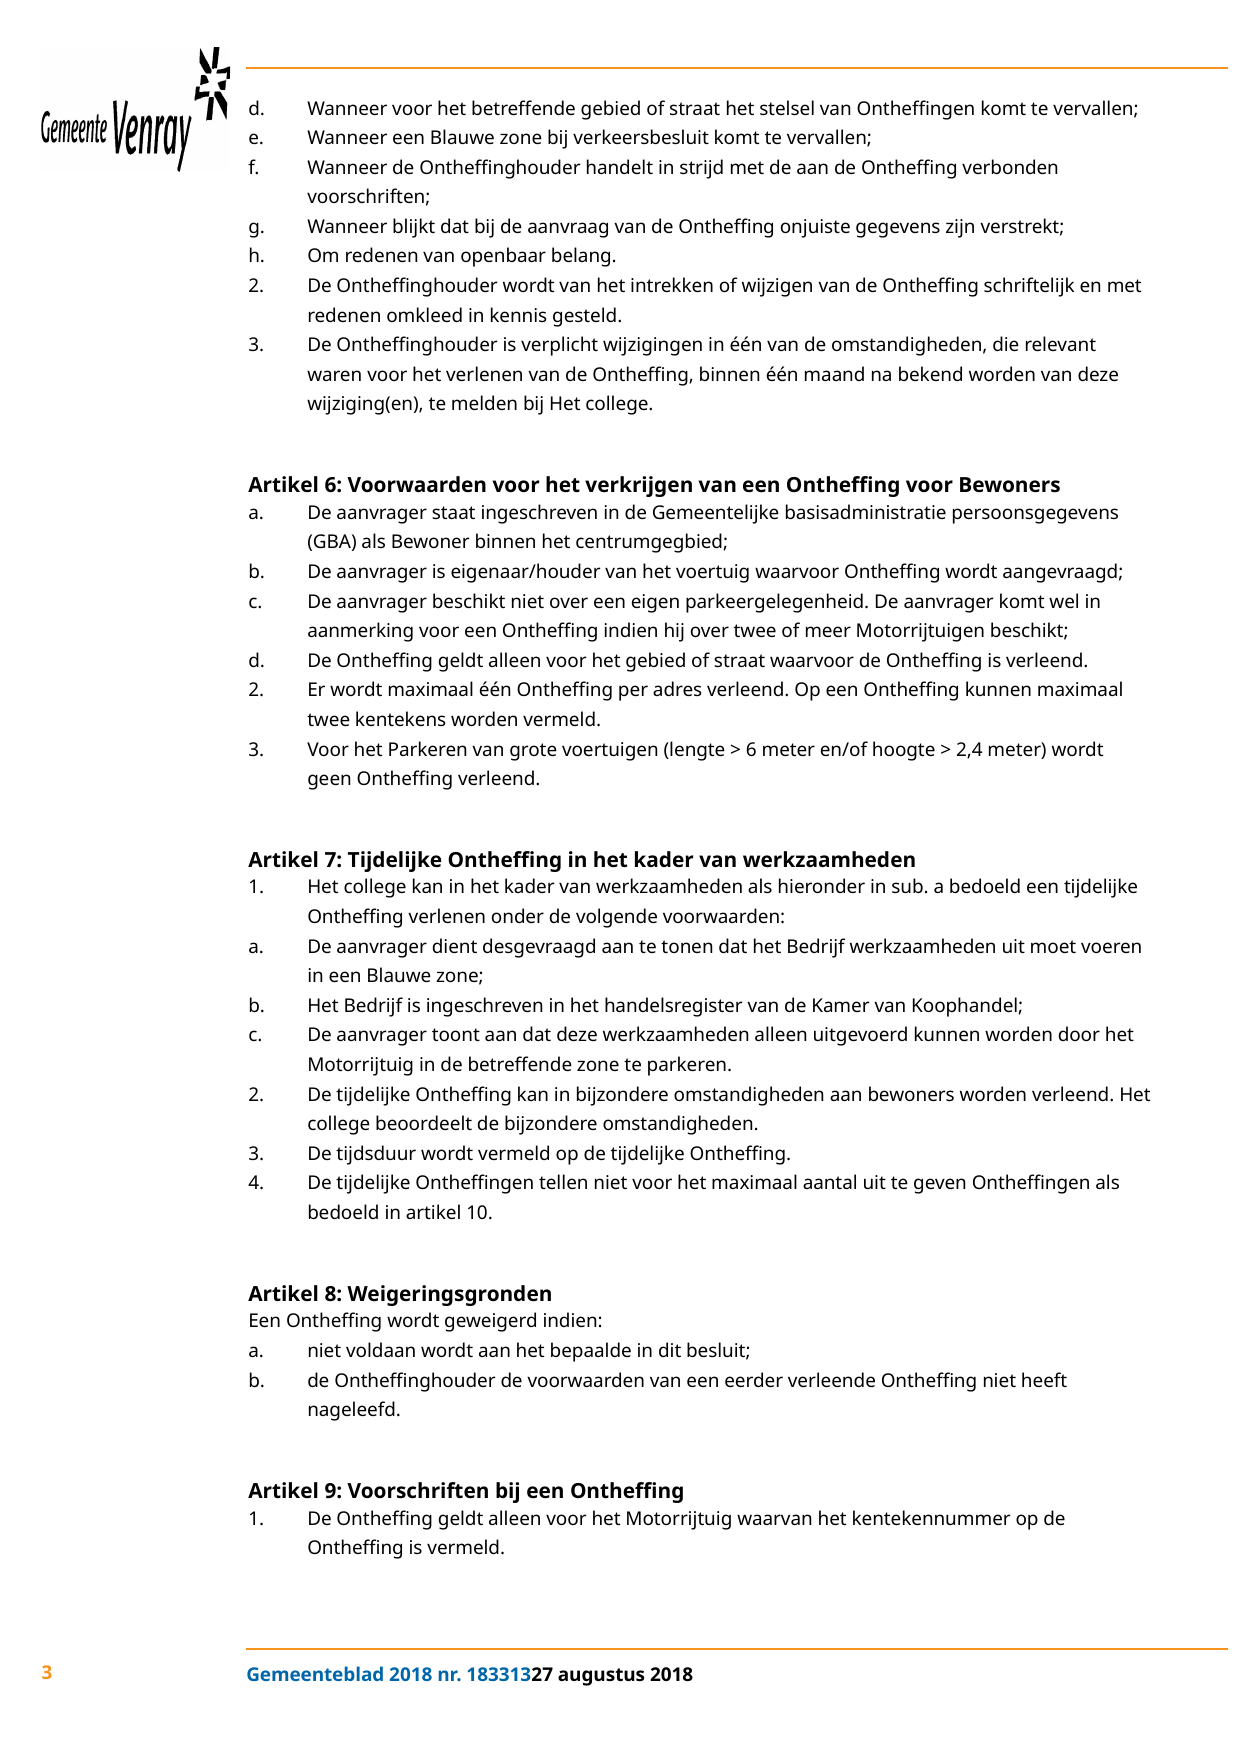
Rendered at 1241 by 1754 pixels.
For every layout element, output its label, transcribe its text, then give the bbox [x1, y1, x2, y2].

list Wanneer blijkt dat bij de aanvraag van de Ontheffing onjuiste gegevens zijn verstrekt; [248, 213, 1152, 239]
text Een Ontheffing wordt geweigerd indien: [248, 1308, 1152, 1333]
list Het college kan in het kader van werkzaamheden als hieronder in sub. a bedoeld een tijdelijke Ontheffing verlenen onder de volgende voorwaarden: [248, 874, 1152, 929]
text Artikel 6: Voorwaarden voor het verkrijgen van een Ontheffing voor Bewoners [248, 471, 1152, 499]
list De Ontheffinghouder is verplicht wijzigingen in één van de omstandigheden, die relevant waren voor het verlenen van de Ontheffing, binnen één maand na bekend worden van deze wijziging(en), te melden bij Het college. [248, 331, 1152, 416]
list De aanvrager staat ingeschreven in de Gemeentelijke basisadministratie persoonsgegevens (GBA) als Bewoner binnen het centrumgegbied; [248, 499, 1152, 554]
list De Ontheffinghouder wordt van het intrekken of wijzigen van de Ontheffing schriftelijk en met redenen omkleed in kennis gesteld. [248, 272, 1152, 328]
text Artikel 8: Weigeringsgronden [248, 1279, 1152, 1308]
list De tijdelijke Ontheffingen tellen niet voor het maximaal aantal uit te geven Ontheffingen als bedoeld in artikel 10. [248, 1169, 1152, 1225]
list de Ontheffinghouder de voorwaarden van een eerder verleende Ontheffing niet heeft nageleefd. [248, 1367, 1152, 1422]
list niet voldaan wordt aan het bepaalde in dit besluit; [248, 1337, 1152, 1363]
list Wanneer de Ontheffinghouder handelt in strijd met de aan de Ontheffing verbonden voorschriften; [248, 154, 1152, 209]
list Het Bedrijf is ingeschreven in het handelsregister van de Kamer van Koophandel; [248, 992, 1152, 1018]
text Artikel 9: Voorschriften bij een Ontheffing [248, 1476, 1152, 1505]
picture [41, 47, 231, 172]
list Voor het Parkeren van grote voertuigen (lengte > 6 meter en/of hoogte > 2,4 meter) wordt geen Ontheffing verleend. [248, 736, 1152, 791]
list De aanvrager is eigenaar/houder van het voertuig waarvoor Ontheffing wordt aangevraagd; [248, 558, 1152, 584]
list Wanneer voor het betreffende gebied of straat het stelsel van Ontheffingen komt te vervallen; [248, 95, 1152, 121]
list Er wordt maximaal één Ontheffing per adres verleend. Op een Ontheffing kunnen maximaal twee kentekens worden vermeld. [248, 677, 1152, 732]
text Artikel 7: Tijdelijke Ontheffing in het kader van werkzaamheden [248, 845, 1152, 874]
list De tijdelijke Ontheffing kan in bijzondere omstandigheden aan bewoners worden verleend. Het college beoordeelt de bijzondere omstandigheden. [248, 1081, 1152, 1136]
list De tijdsduur wordt vermeld op de tijdelijke Ontheffing. [248, 1140, 1152, 1166]
list De Ontheffing geldt alleen voor het Motorrijtuig waarvan het kentekennummer op de Ontheffing is vermeld. [248, 1505, 1152, 1560]
list De aanvrager toont aan dat deze werkzaamheden alleen uitgevoerd kunnen worden door het Motorrijtuig in de betreffende zone te parkeren. [248, 1022, 1152, 1077]
list De aanvrager dient desgevraagd aan te tonen dat het Bedrijf werkzaamheden uit moet voeren in een Blauwe zone; [248, 933, 1152, 988]
list De aanvrager beschikt niet over een eigen parkeergelegenheid. De aanvrager komt wel in aanmerking voor een Ontheffing indien hij over twee of meer Motorrijtuigen beschikt; [248, 588, 1152, 643]
list Om redenen van openbaar belang. [248, 243, 1152, 268]
list De Ontheffing geldt alleen voor het gebied of straat waarvoor de Ontheffing is verleend. [248, 647, 1152, 673]
list Wanneer een Blauwe zone bij verkeersbesluit komt te vervallen; [248, 124, 1152, 150]
